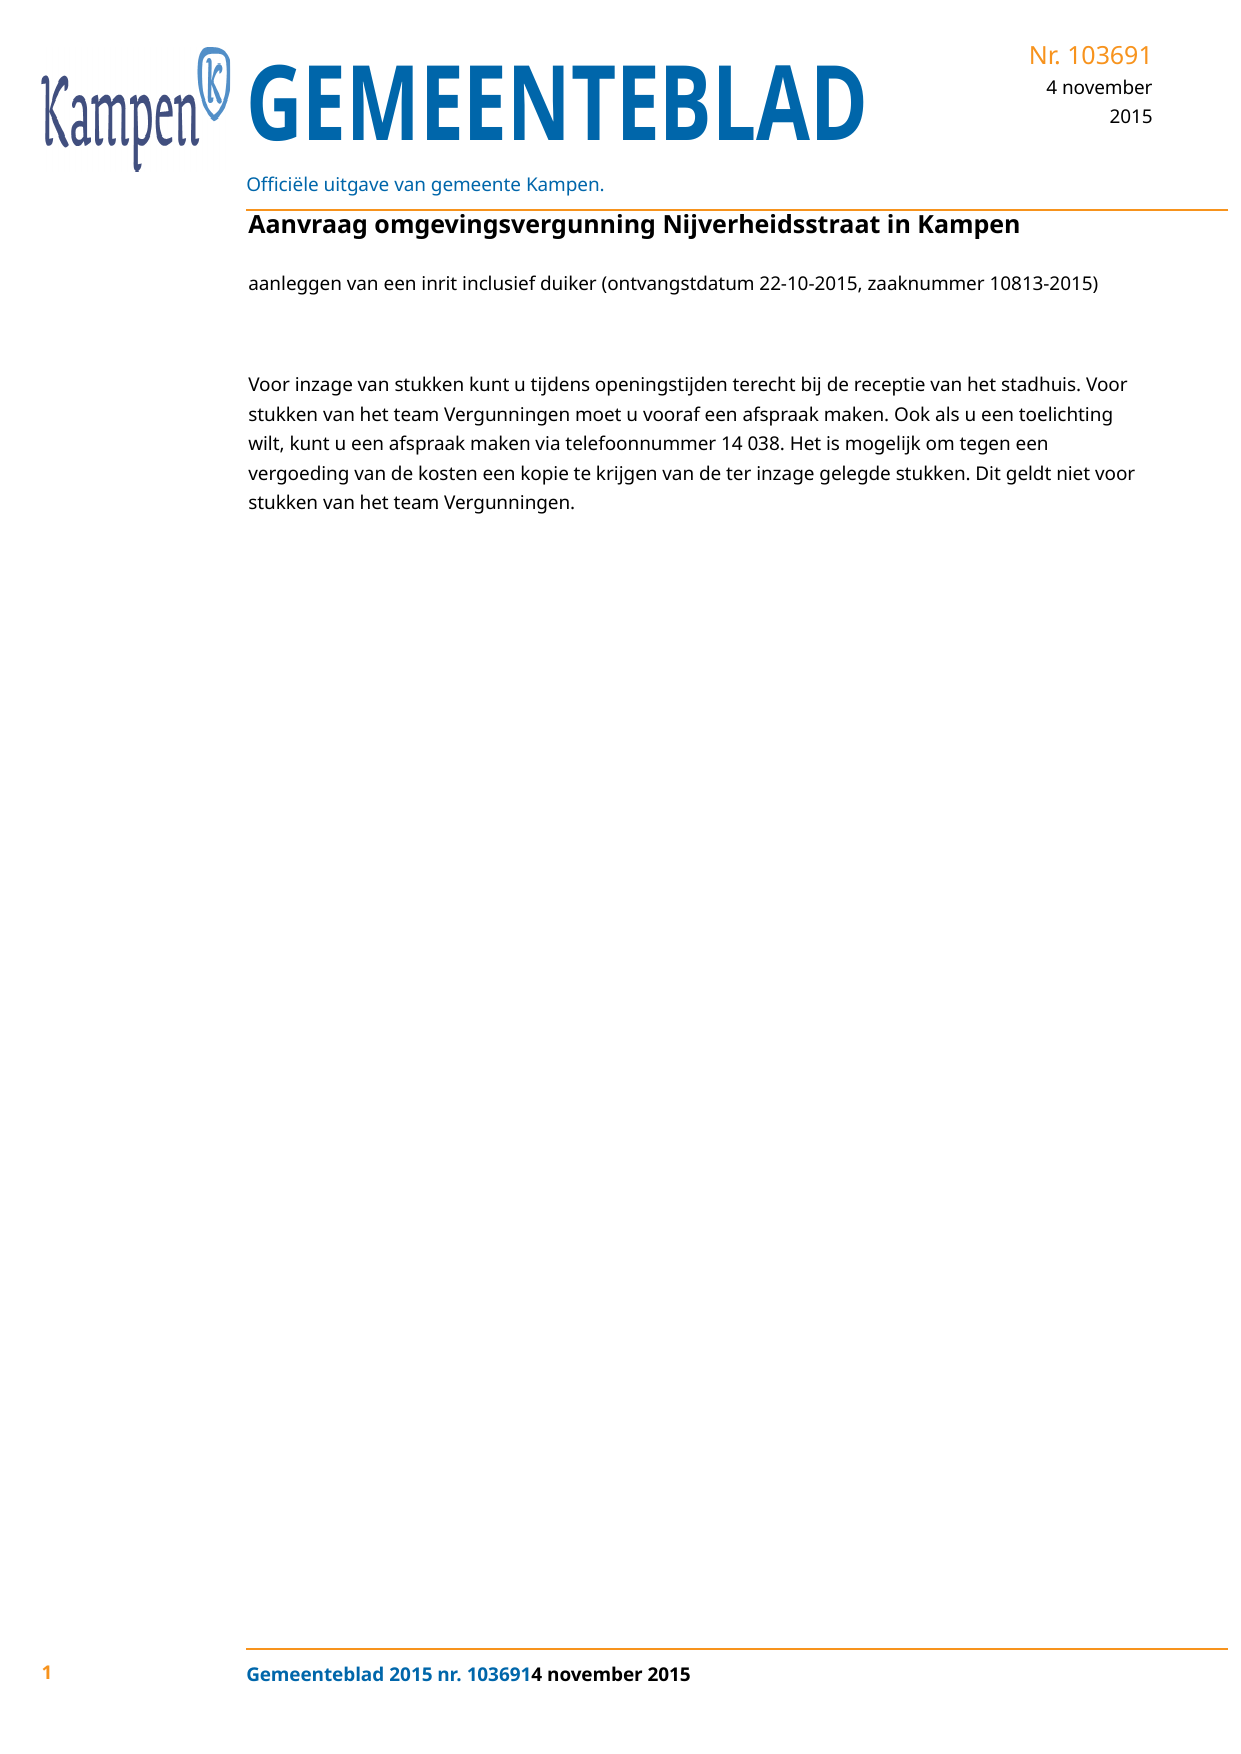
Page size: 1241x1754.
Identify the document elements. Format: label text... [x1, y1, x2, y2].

picture [41, 47, 231, 172]
text Voor inzage van stukken kunt u tijdens openingstijden terecht bij de receptie van het stadhuis. Voor stukken van het team Vergunningen moet u vooraf een afspraak maken. Ook als u een toelichting wilt, kunt u een afspraak maken via telefoonnummer 14 038. Het is mogelijk om tegen een vergoeding van de kosten een kopie te krijgen van de ter inzage gelegde stukken. Dit geldt niet voor stukken van het team Vergunningen. [248, 371, 1152, 515]
text Aanvraag omgevingsvergunning Nijverheidsstraat in Kampen [248, 211, 1152, 241]
text aanleggen van een inrit inclusief duiker (ontvangstdatum 22-10-2015, zaaknummer 10813-2015) [248, 270, 1152, 296]
